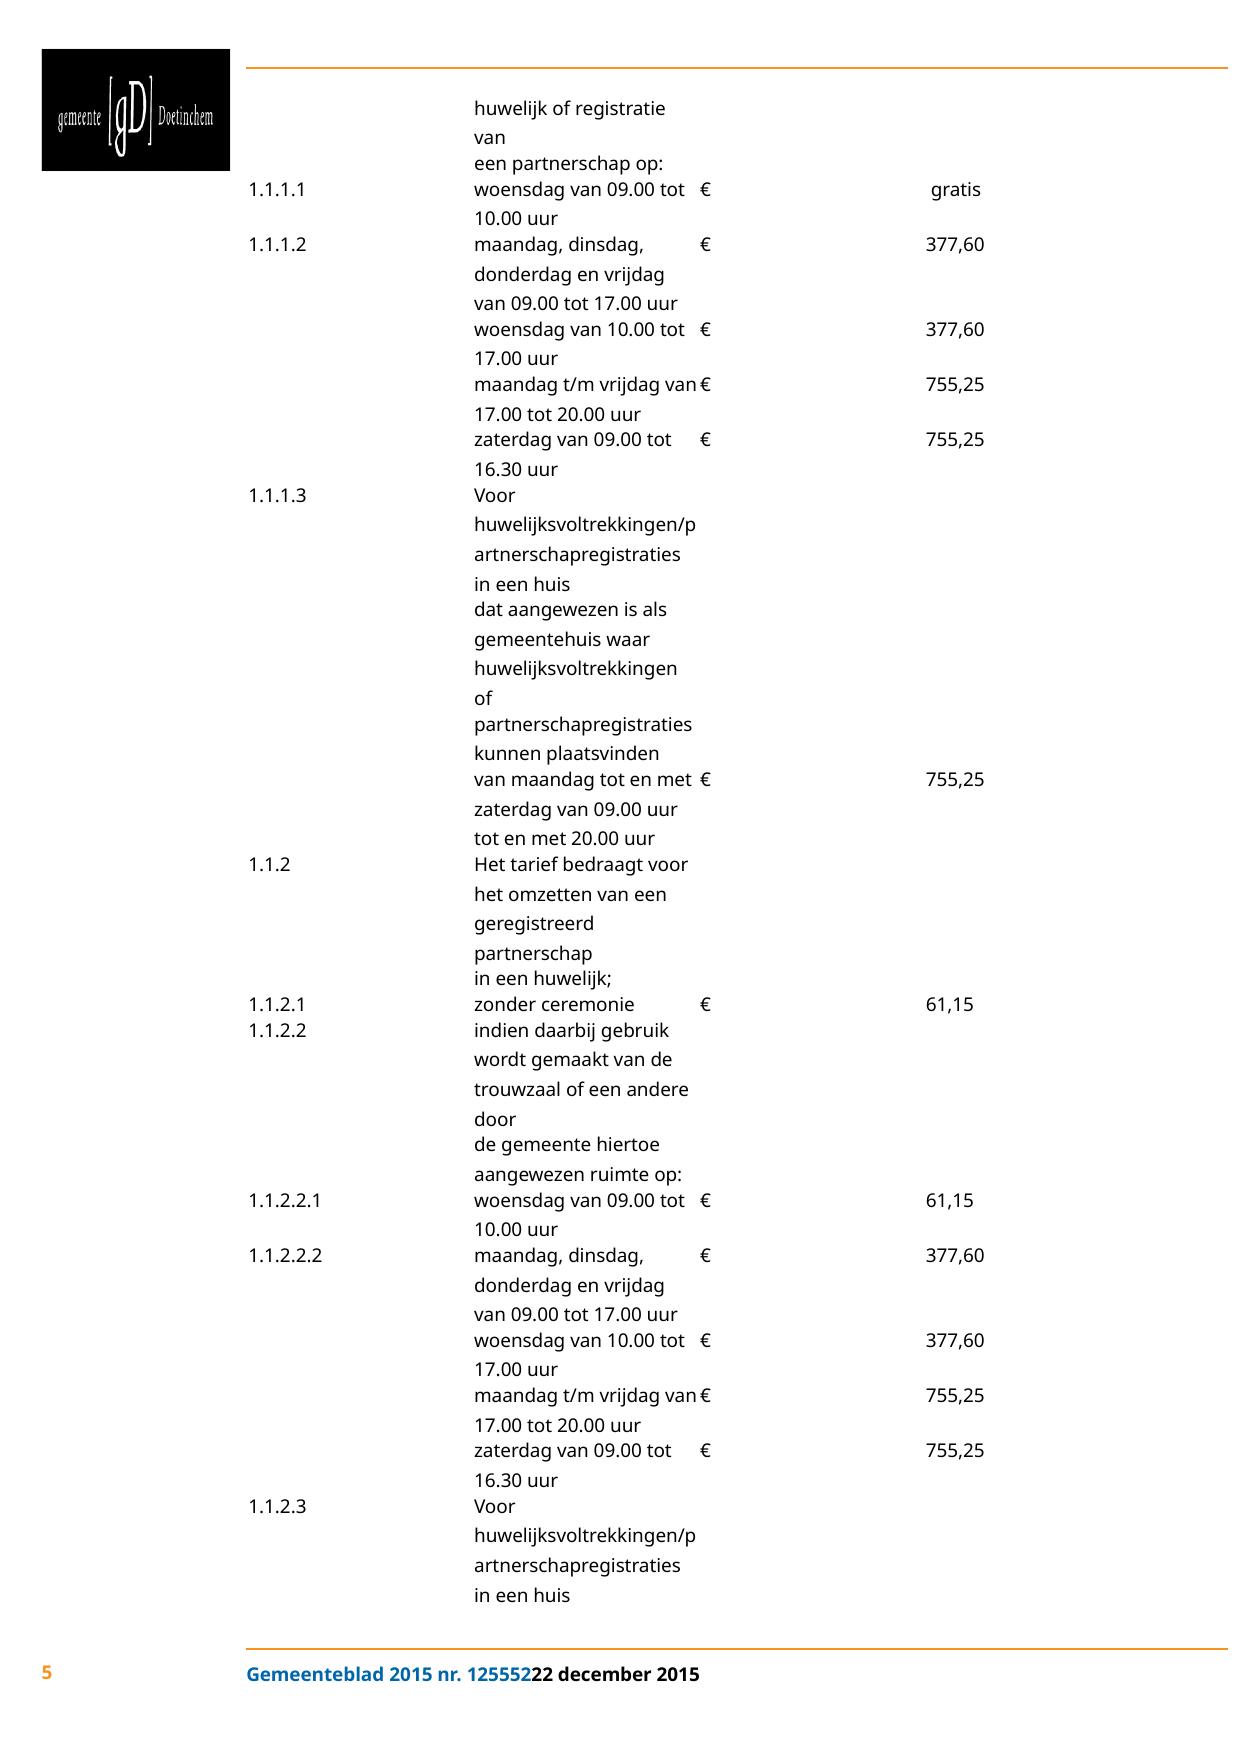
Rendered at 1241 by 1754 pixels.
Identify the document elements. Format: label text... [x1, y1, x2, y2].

table_cell [700, 1493, 926, 1607]
table_cell [926, 1017, 1152, 1132]
table_cell in een huwelijk; [474, 966, 700, 991]
table_cell maandag, dinsdag, donderdag en vrijdag van 09.00 tot 17.00 uur [474, 231, 700, 316]
table_cell een partnerschap op: [474, 150, 700, 176]
table_cell 755,25 [926, 427, 1152, 482]
table_cell [248, 1327, 474, 1382]
table_cell maandag, dinsdag, donderdag en vrijdag van 09.00 tot 17.00 uur [474, 1242, 700, 1327]
table_cell € [700, 1438, 926, 1493]
table_cell 1.1.2.3 [248, 1493, 474, 1607]
table_cell 1.1.2 [248, 851, 474, 966]
table_cell zonder ceremonie [474, 991, 700, 1017]
table_cell [248, 150, 474, 176]
table_cell [248, 1383, 474, 1438]
table_cell € [700, 1327, 926, 1382]
picture [41, 47, 231, 172]
table_cell [700, 1017, 926, 1132]
table_cell 377,60 [926, 1327, 1152, 1382]
table_cell woensdag van 10.00 tot 17.00 uur [474, 316, 700, 371]
table_cell € [700, 766, 926, 851]
table_cell 1.1.2.2 [248, 1017, 474, 1132]
table_cell 377,60 [926, 316, 1152, 371]
table_cell 755,25 [926, 371, 1152, 427]
table_cell € [700, 427, 926, 482]
table_cell € [700, 991, 926, 1017]
table_cell [926, 851, 1152, 966]
table_cell 1.1.1.3 [248, 482, 474, 596]
table_cell zaterdag van 09.00 tot 16.30 uur [474, 427, 700, 482]
table_cell [700, 711, 926, 766]
table_cell [700, 482, 926, 596]
table_cell 755,25 [926, 766, 1152, 851]
table_cell de gemeente hiertoe aangewezen ruimte op: [474, 1132, 700, 1187]
table_cell € [700, 316, 926, 371]
table_cell [248, 1132, 474, 1187]
table_cell [700, 596, 926, 711]
table_cell 755,25 [926, 1438, 1152, 1493]
table_cell [248, 1438, 474, 1493]
table_cell [248, 766, 474, 851]
table_cell 1.1.1.2 [248, 231, 474, 316]
table_cell [248, 316, 474, 371]
table_cell € [700, 1242, 926, 1327]
table_cell [926, 966, 1152, 991]
table_cell 377,60 [926, 1242, 1152, 1327]
table_cell woensdag van 09.00 tot 10.00 uur [474, 1187, 700, 1242]
table_cell van maandag tot en met zaterdag van 09.00 uur tot en met 20.00 uur [474, 766, 700, 851]
table_cell maandag t/m vrijdag van 17.00 tot 20.00 uur [474, 371, 700, 427]
table_cell [248, 966, 474, 991]
table_cell [248, 596, 474, 711]
table_cell € [700, 1187, 926, 1242]
table_cell [926, 1132, 1152, 1187]
table_cell 755,25 [926, 1383, 1152, 1438]
table_cell € [700, 231, 926, 316]
table_cell 1.1.2.2.2 [248, 1242, 474, 1327]
table_cell [248, 95, 474, 150]
table_cell [700, 95, 926, 150]
table_cell [700, 966, 926, 991]
table_cell € [700, 1383, 926, 1438]
table_cell woensdag van 09.00 tot 10.00 uur [474, 176, 700, 231]
table_cell huwelijk of registratie van [474, 95, 700, 150]
table_cell [248, 427, 474, 482]
table_cell [926, 150, 1152, 176]
table_cell Voor huwelijksvoltrekkingen/partnerschapregistraties in een huis [474, 1493, 700, 1607]
table_cell [926, 596, 1152, 711]
table_cell Het tarief bedraagt voor het omzetten van een geregistreerd partnerschap [474, 851, 700, 966]
table_cell woensdag van 10.00 tot 17.00 uur [474, 1327, 700, 1382]
table_cell € [700, 371, 926, 427]
table_cell [700, 150, 926, 176]
table_cell [248, 711, 474, 766]
table_cell indien daarbij gebruik wordt gemaakt van de trouwzaal of een andere door [474, 1017, 700, 1132]
table_cell 61,15 [926, 991, 1152, 1017]
table_cell [926, 482, 1152, 596]
table_cell partnerschapregistraties kunnen plaatsvinden [474, 711, 700, 766]
table_cell Voor huwelijksvoltrekkingen/partnerschapregistraties in een huis [474, 482, 700, 596]
table_cell 377,60 [926, 231, 1152, 316]
table_cell maandag t/m vrijdag van 17.00 tot 20.00 uur [474, 1383, 700, 1438]
table_cell 1.1.2.1 [248, 991, 474, 1017]
table_cell zaterdag van 09.00 tot 16.30 uur [474, 1438, 700, 1493]
table_cell [926, 1493, 1152, 1607]
table_cell [248, 371, 474, 427]
table_cell 1.1.1.1 [248, 176, 474, 231]
table_cell 61,15 [926, 1187, 1152, 1242]
table_cell gratis [926, 176, 1152, 231]
table_cell € [700, 176, 926, 231]
table_cell [700, 851, 926, 966]
table_cell 1.1.2.2.1 [248, 1187, 474, 1242]
table_cell [700, 1132, 926, 1187]
table_cell dat aangewezen is als gemeentehuis waar huwelijksvoltrekkingen of [474, 596, 700, 711]
table_cell [926, 711, 1152, 766]
table_cell [926, 95, 1152, 150]
